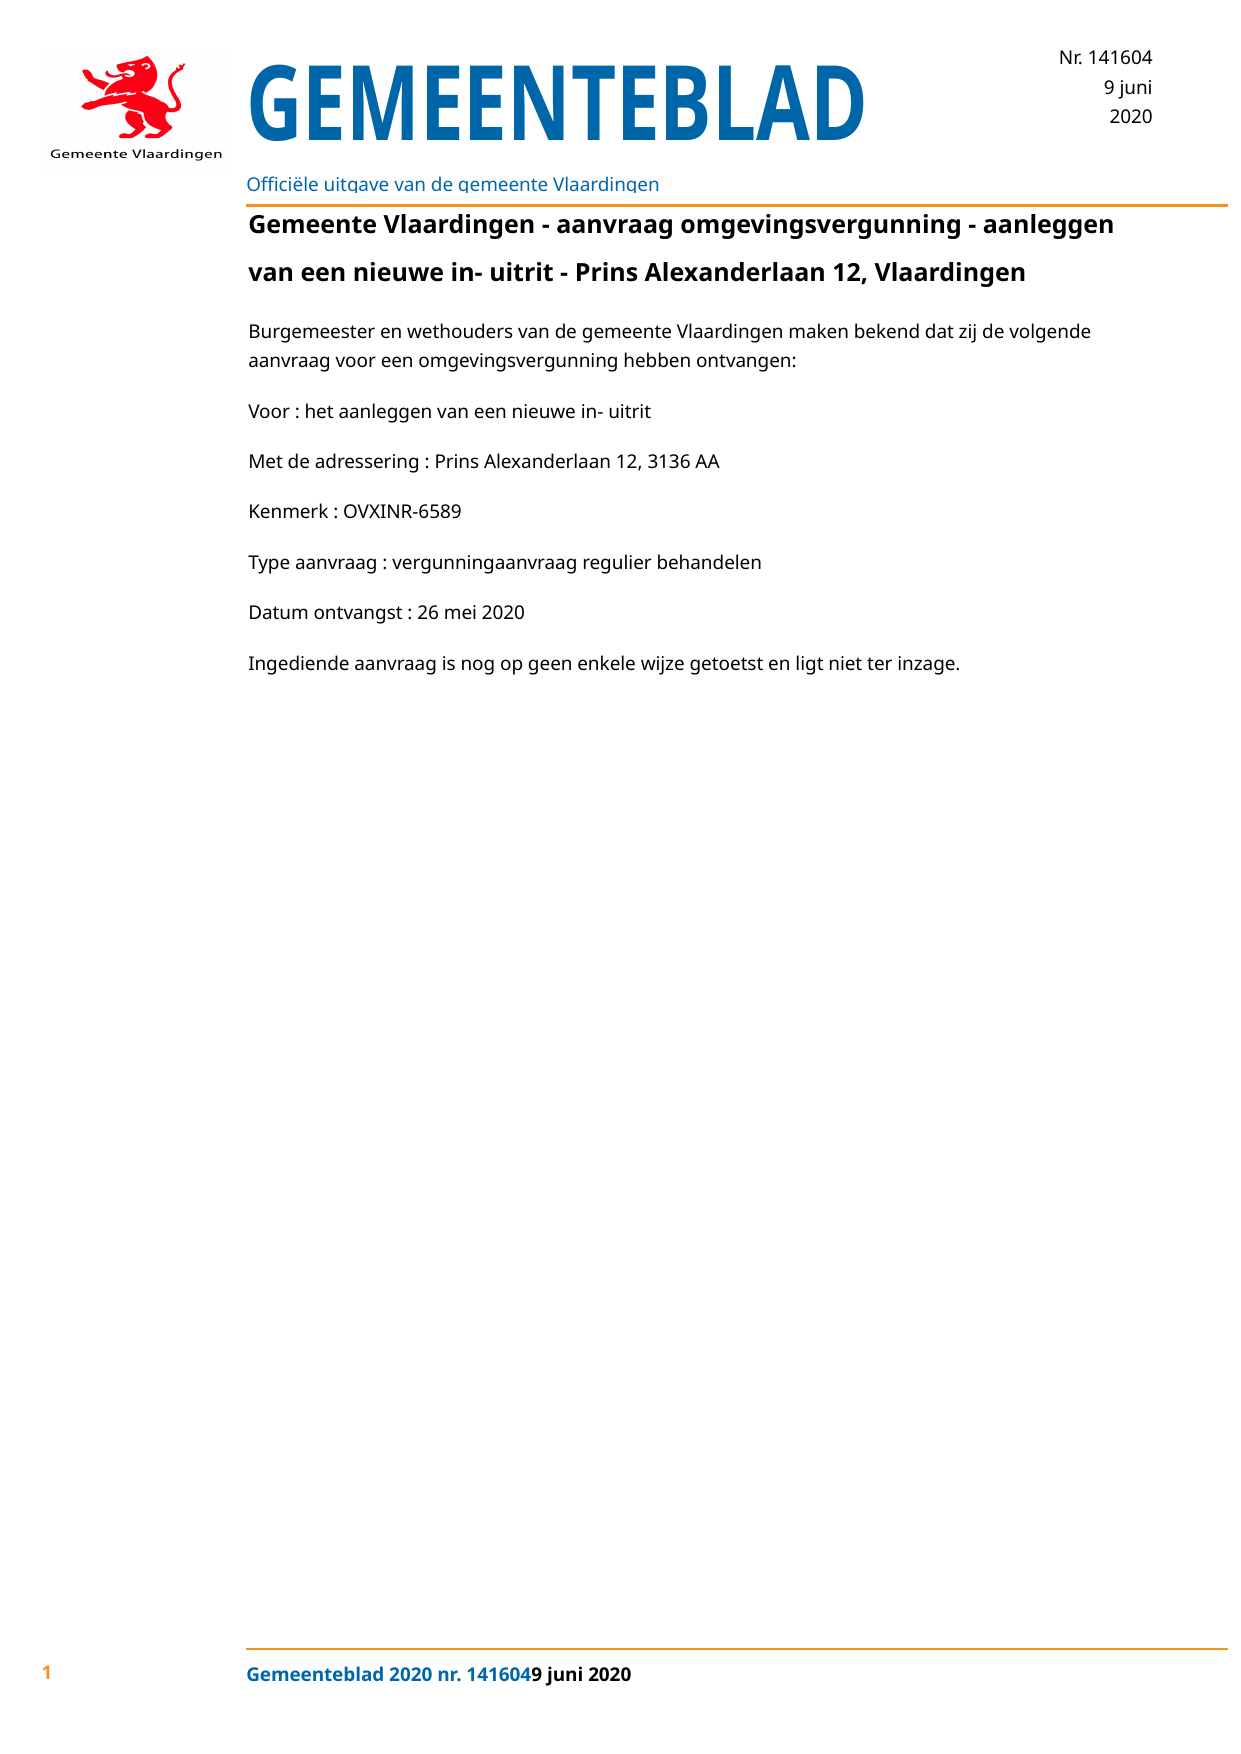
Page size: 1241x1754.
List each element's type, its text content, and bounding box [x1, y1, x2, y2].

text Kenmerk : OVXINR-6589 [248, 499, 1152, 524]
text Met de adressering : Prins Alexanderlaan 12, 3136 AA [248, 448, 1152, 474]
text Voor : het aanleggen van een nieuwe in- uitrit [248, 398, 1152, 424]
text Type aanvraag : vergunningaanvraag regulier behandelen [248, 549, 1152, 575]
text Burgemeester en wethouders van de gemeente Vlaardingen maken bekend dat zij de volgende aanvraag voor een omgevingsvergunning hebben ontvangen: [248, 318, 1152, 373]
text Ingediende aanvraag is nog op geen enkele wijze getoetst en ligt niet ter inzage. [248, 650, 1152, 676]
text Gemeente Vlaardingen - aanvraag omgevingsvergunning - aanleggen van een nieuwe in- uitrit - Prins Alexanderlaan 12, Vlaardingen [248, 207, 1152, 288]
picture [41, 47, 231, 172]
text Datum ontvangst : 26 mei 2020 [248, 599, 1152, 625]
